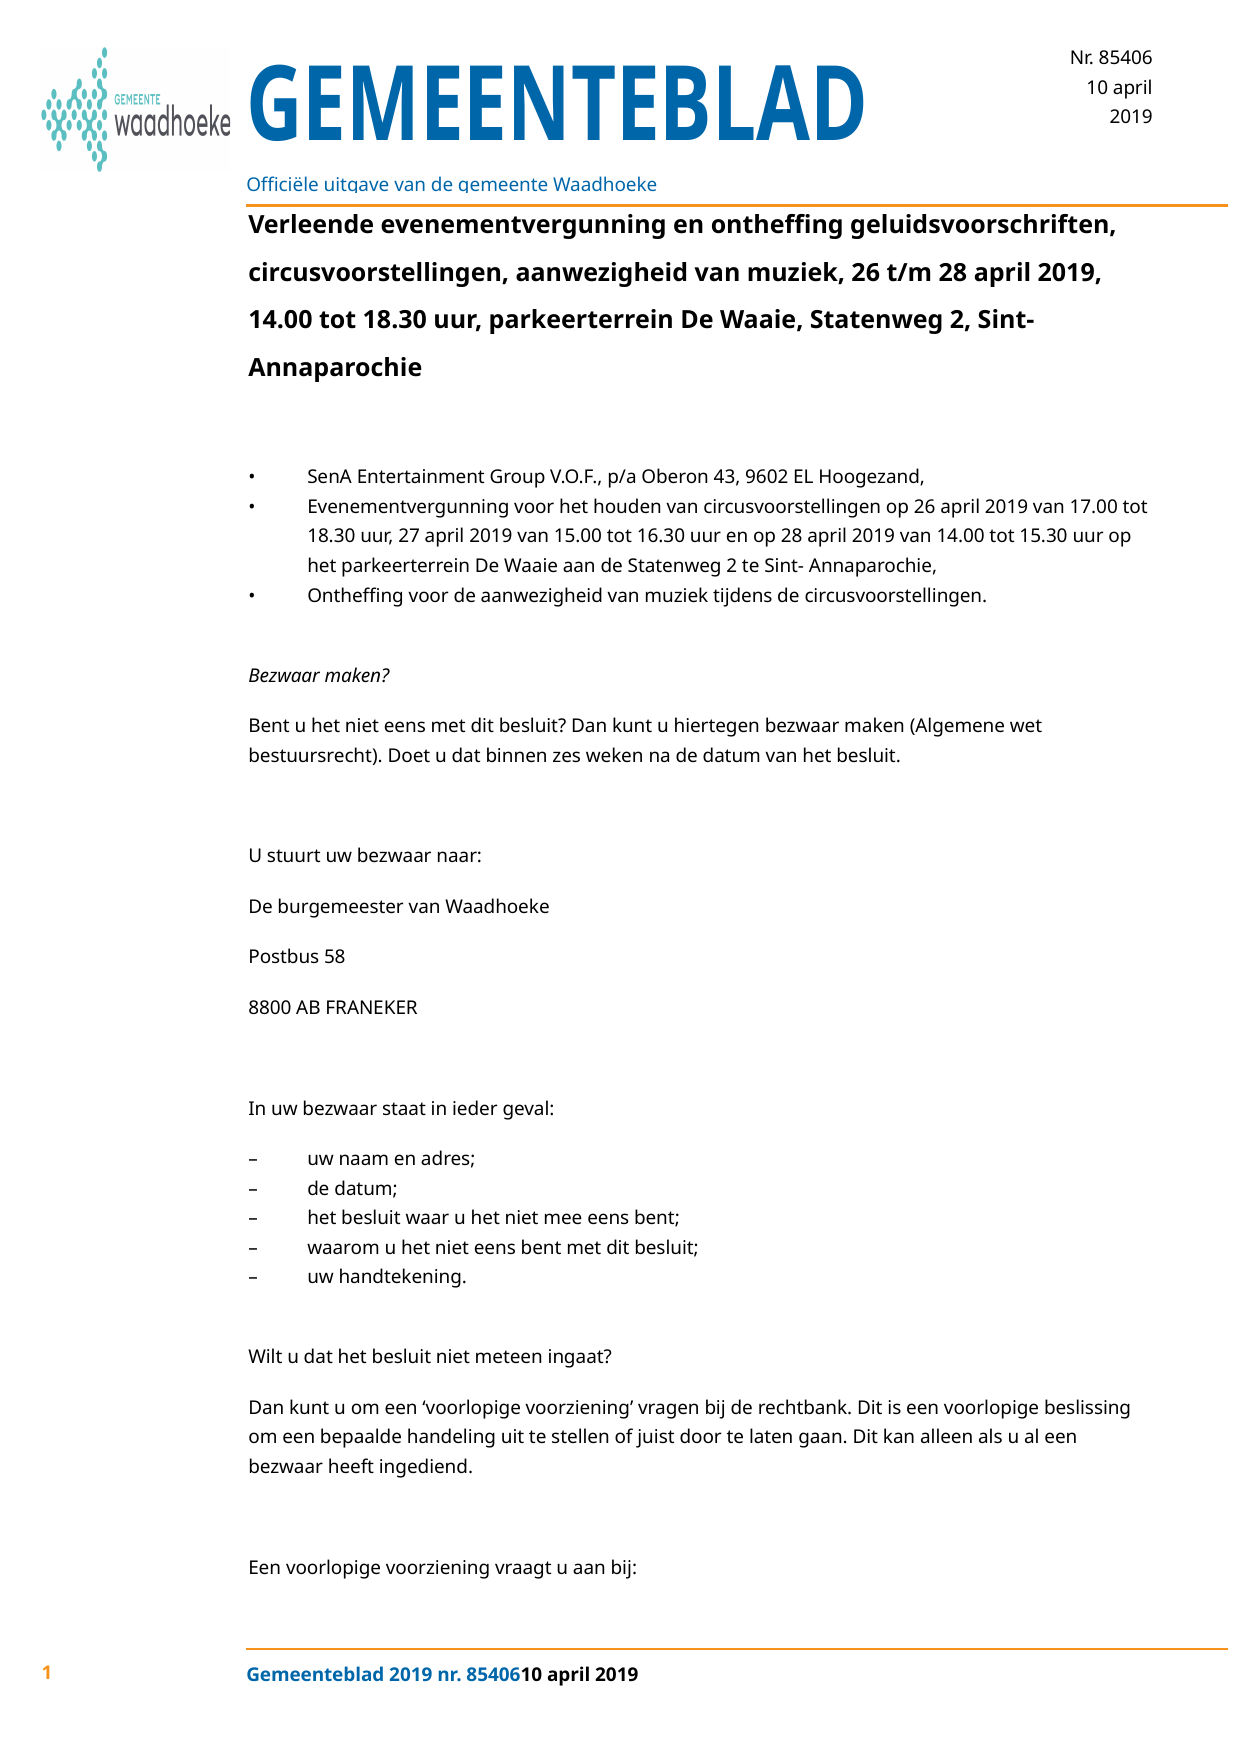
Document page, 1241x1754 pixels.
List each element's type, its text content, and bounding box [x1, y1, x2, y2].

text Wilt u dat het besluit niet meteen ingaat? [248, 1343, 1152, 1369]
text Verleende evenementvergunning en ontheffing geluidsvoorschriften, circusvoorstellingen, aanwezigheid van muziek, 26 t/m 28 april 2019, 14.00 tot 18.30 uur, parkeerterrein De Waaie, Statenweg 2, Sint- Annaparochie [248, 207, 1152, 384]
text Dan kunt u om een ‘voorlopige voorziening’ vragen bij de rechtbank. Dit is een voorlopige beslissing om een bepaalde handeling uit te stellen of juist door te laten gaan. Dit kan alleen als u al een bezwaar heeft ingediend. [248, 1394, 1152, 1479]
text Een voorlopige voorziening vraagt u aan bij: [248, 1554, 1152, 1580]
text U stuurt uw bezwaar naar: [248, 843, 1152, 868]
text Bezwaar maken? [248, 662, 1152, 688]
text De burgemeester van Waadhoeke [248, 893, 1152, 919]
list Evenementvergunning voor het houden van circusvoorstellingen op 26 april 2019 van 17.00 tot 18.30 uur, 27 april 2019 van 15.00 tot 16.30 uur en op 28 april 2019 van 14.00 tot 15.30 uur op het parkeerterrein De Waaie aan de Statenweg 2 te Sint- Annaparochie, [248, 493, 1152, 578]
list de datum; [248, 1175, 1152, 1201]
list het besluit waar u het niet mee eens bent; [248, 1204, 1152, 1230]
list uw naam en adres; [248, 1145, 1152, 1171]
text Bent u het niet eens met dit besluit? Dan kunt u hiertegen bezwaar maken (Algemene wet bestuursrecht). Doet u dat binnen zes weken na de datum van het besluit. [248, 712, 1152, 768]
list waarom u het niet eens bent met dit besluit; [248, 1234, 1152, 1260]
list SenA Entertainment Group V.O.F., p/a Oberon 43, 9602 EL Hoogezand, [248, 463, 1152, 489]
text Postbus 58 [248, 943, 1152, 969]
picture [41, 47, 231, 172]
text 8800 AB FRANEKER [248, 994, 1152, 1020]
list Ontheffing voor de aanwezigheid van muziek tijdens de circusvoorstellingen. [248, 582, 1152, 608]
text In uw bezwaar staat in ieder geval: [248, 1095, 1152, 1121]
list uw handtekening. [248, 1263, 1152, 1289]
